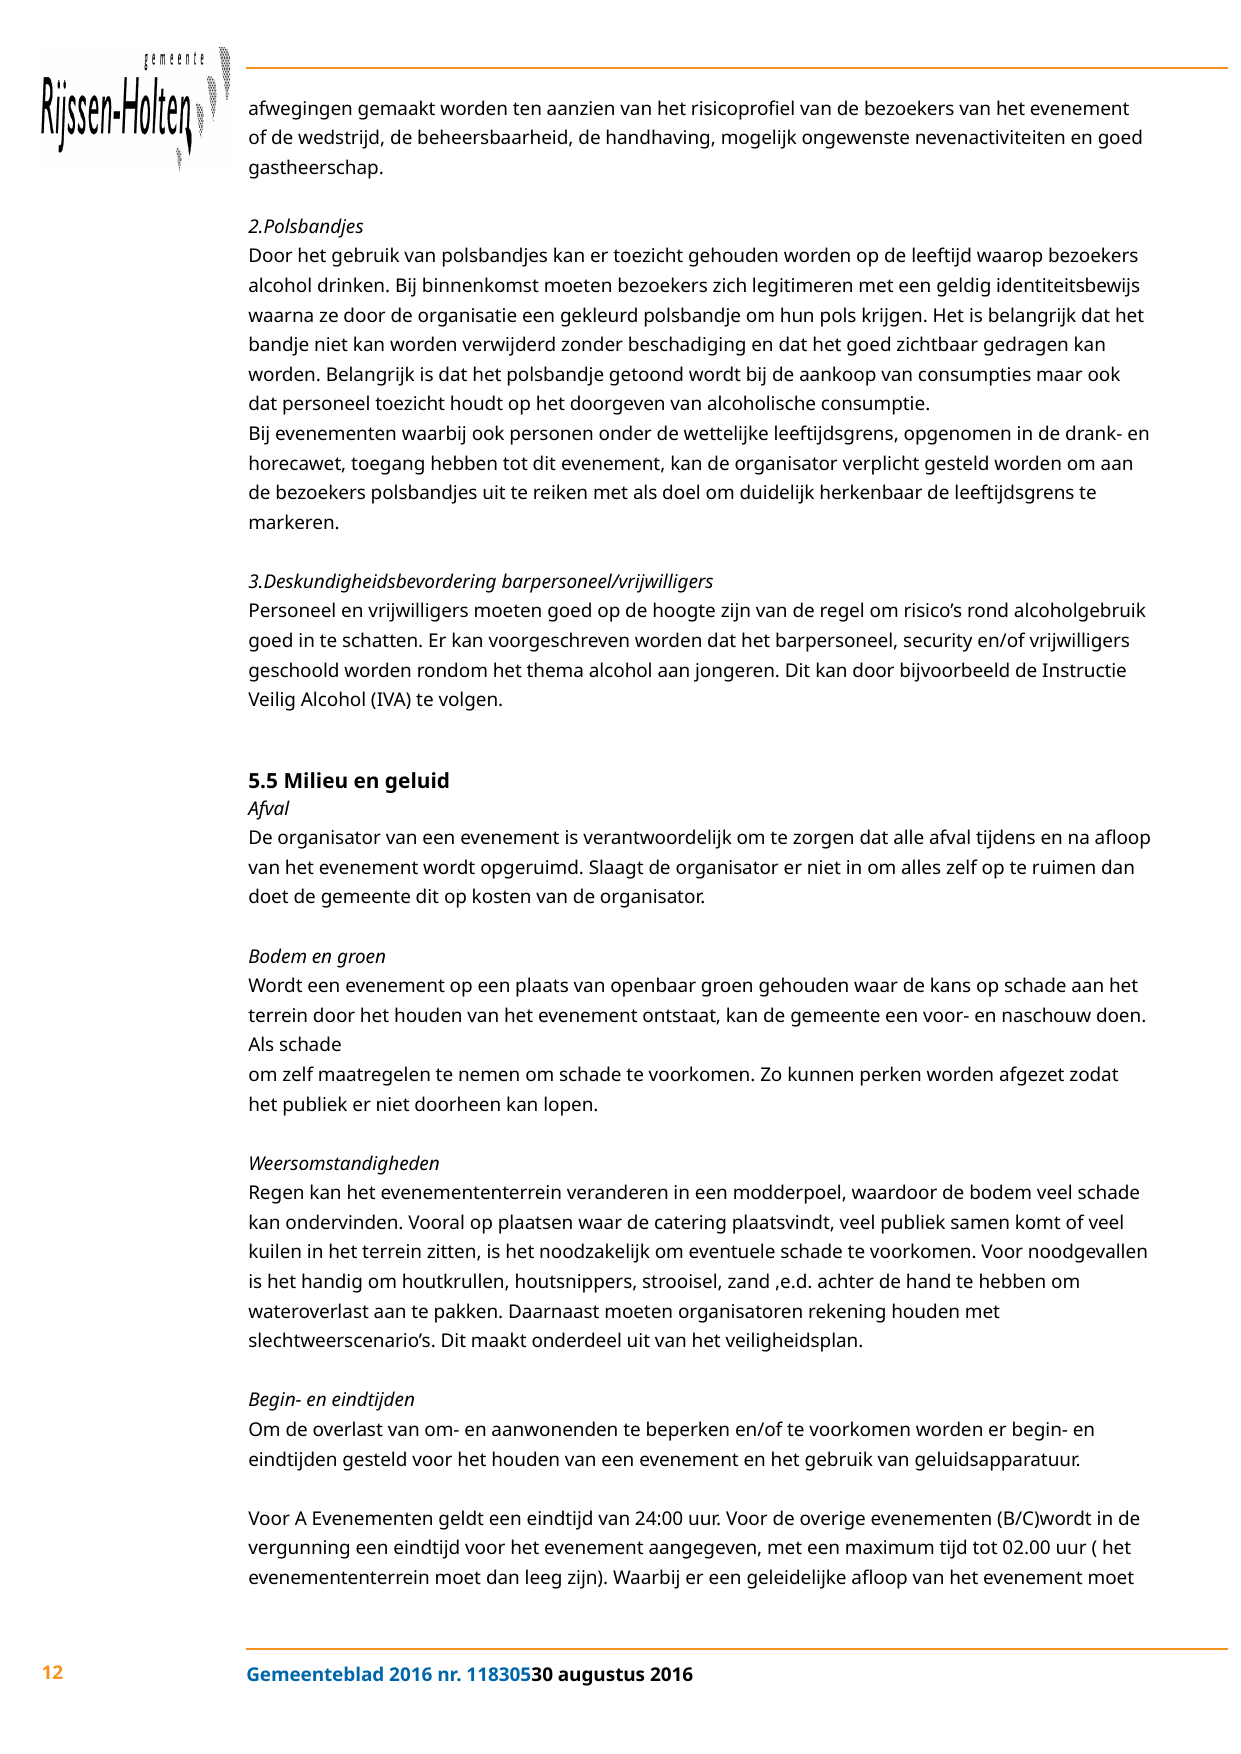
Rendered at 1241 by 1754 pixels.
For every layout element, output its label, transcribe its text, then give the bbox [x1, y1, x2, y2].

text afwegingen gemaakt worden ten aanzien van het risicoprofiel van de bezoekers van het evenement of de wedstrijd, de beheersbaarheid, de handhaving, mogelijk ongewenste nevenactiviteiten en goed gastheerschap. [248, 95, 1152, 180]
text Om de overlast van om- en aanwonenden te beperken en/of te voorkomen worden er begin- en eindtijden gesteld voor het houden van een evenement en het gebruik van geluidsapparatuur. [248, 1416, 1152, 1471]
text Personeel en vrijwilligers moeten goed op de hoogte zijn van de regel om risico’s rond alcoholgebruik goed in te schatten. Er kan voorgeschreven worden dat het barpersoneel, security en/of vrijwilligers geschoold worden rondom het thema alcohol aan jongeren. Dit kan door bijvoorbeeld de Instructie Veilig Alcohol (IVA) te volgen. [248, 598, 1152, 712]
text om zelf maatregelen te nemen om schade te voorkomen. Zo kunnen perken worden afgezet zodat het publiek er niet doorheen kan lopen. [248, 1061, 1152, 1116]
text Bodem en groen [248, 943, 1152, 968]
picture [41, 47, 231, 172]
text Voor A Evenementen geldt een eindtijd van 24:00 uur. Voor de overige evenementen (B/C)wordt in de vergunning een eindtijd voor het evenement aangegeven, met een maximum tijd tot 02.00 uur ( het evenemententerrein moet dan leeg zijn). Waarbij er een geleidelijke afloop van het evenement moet [248, 1505, 1152, 1590]
text Afval [248, 795, 1152, 821]
text 3.Deskundigheidsbevordering barpersoneel/vrijwilligers [248, 568, 1152, 594]
text Weersomstandigheden [248, 1150, 1152, 1176]
text Regen kan het evenemententerrein veranderen in een modderpoel, waardoor de bodem veel schade kan ondervinden. Vooral op plaatsen waar de catering plaatsvindt, veel publiek samen komt of veel kuilen in het terrein zitten, is het noodzakelijk om eventuele schade te voorkomen. Voor noodgevallen is het handig om houtkrullen, houtsnippers, strooisel, zand ,e.d. achter de hand te hebben om wateroverlast aan te pakken. Daarnaast moeten organisatoren rekening houden met slechtweerscenario’s. Dit maakt onderdeel uit van het veiligheidsplan. [248, 1179, 1152, 1353]
text Begin- en eindtijden [248, 1387, 1152, 1412]
text Door het gebruik van polsbandjes kan er toezicht gehouden worden op de leeftijd waarop bezoekers alcohol drinken. Bij binnenkomst moeten bezoekers zich legitimeren met een geldig identiteitsbewijs waarna ze door de organisatie een gekleurd polsbandje om hun pols krijgen. Het is belangrijk dat het bandje niet kan worden verwijderd zonder beschadiging en dat het goed zichtbaar gedragen kan worden. Belangrijk is dat het polsbandje getoond wordt bij de aankoop van consumpties maar ook dat personeel toezicht houdt op het doorgeven van alcoholische consumptie. [248, 243, 1152, 416]
text Bij evenementen waarbij ook personen onder de wettelijke leeftijdsgrens, opgenomen in de drank- en horecawet, toegang hebben tot dit evenement, kan de organisator verplicht gesteld worden om aan de bezoekers polsbandjes uit te reiken met als doel om duidelijk herkenbaar de leeftijdsgrens te markeren. [248, 420, 1152, 535]
text 2.Polsbandjes [248, 213, 1152, 239]
text 5.5 Milieu en geluid [248, 766, 1152, 795]
text Wordt een evenement op een plaats van openbaar groen gehouden waar de kans op schade aan het terrein door het houden van het evenement ontstaat, kan de gemeente een voor- en naschouw doen. Als schade [248, 972, 1152, 1057]
text De organisator van een evenement is verantwoordelijk om te zorgen dat alle afval tijdens en na afloop van het evenement wordt opgeruimd. Slaagt de organisator er niet in om alles zelf op te ruimen dan doet de gemeente dit op kosten van de organisator. [248, 824, 1152, 909]
